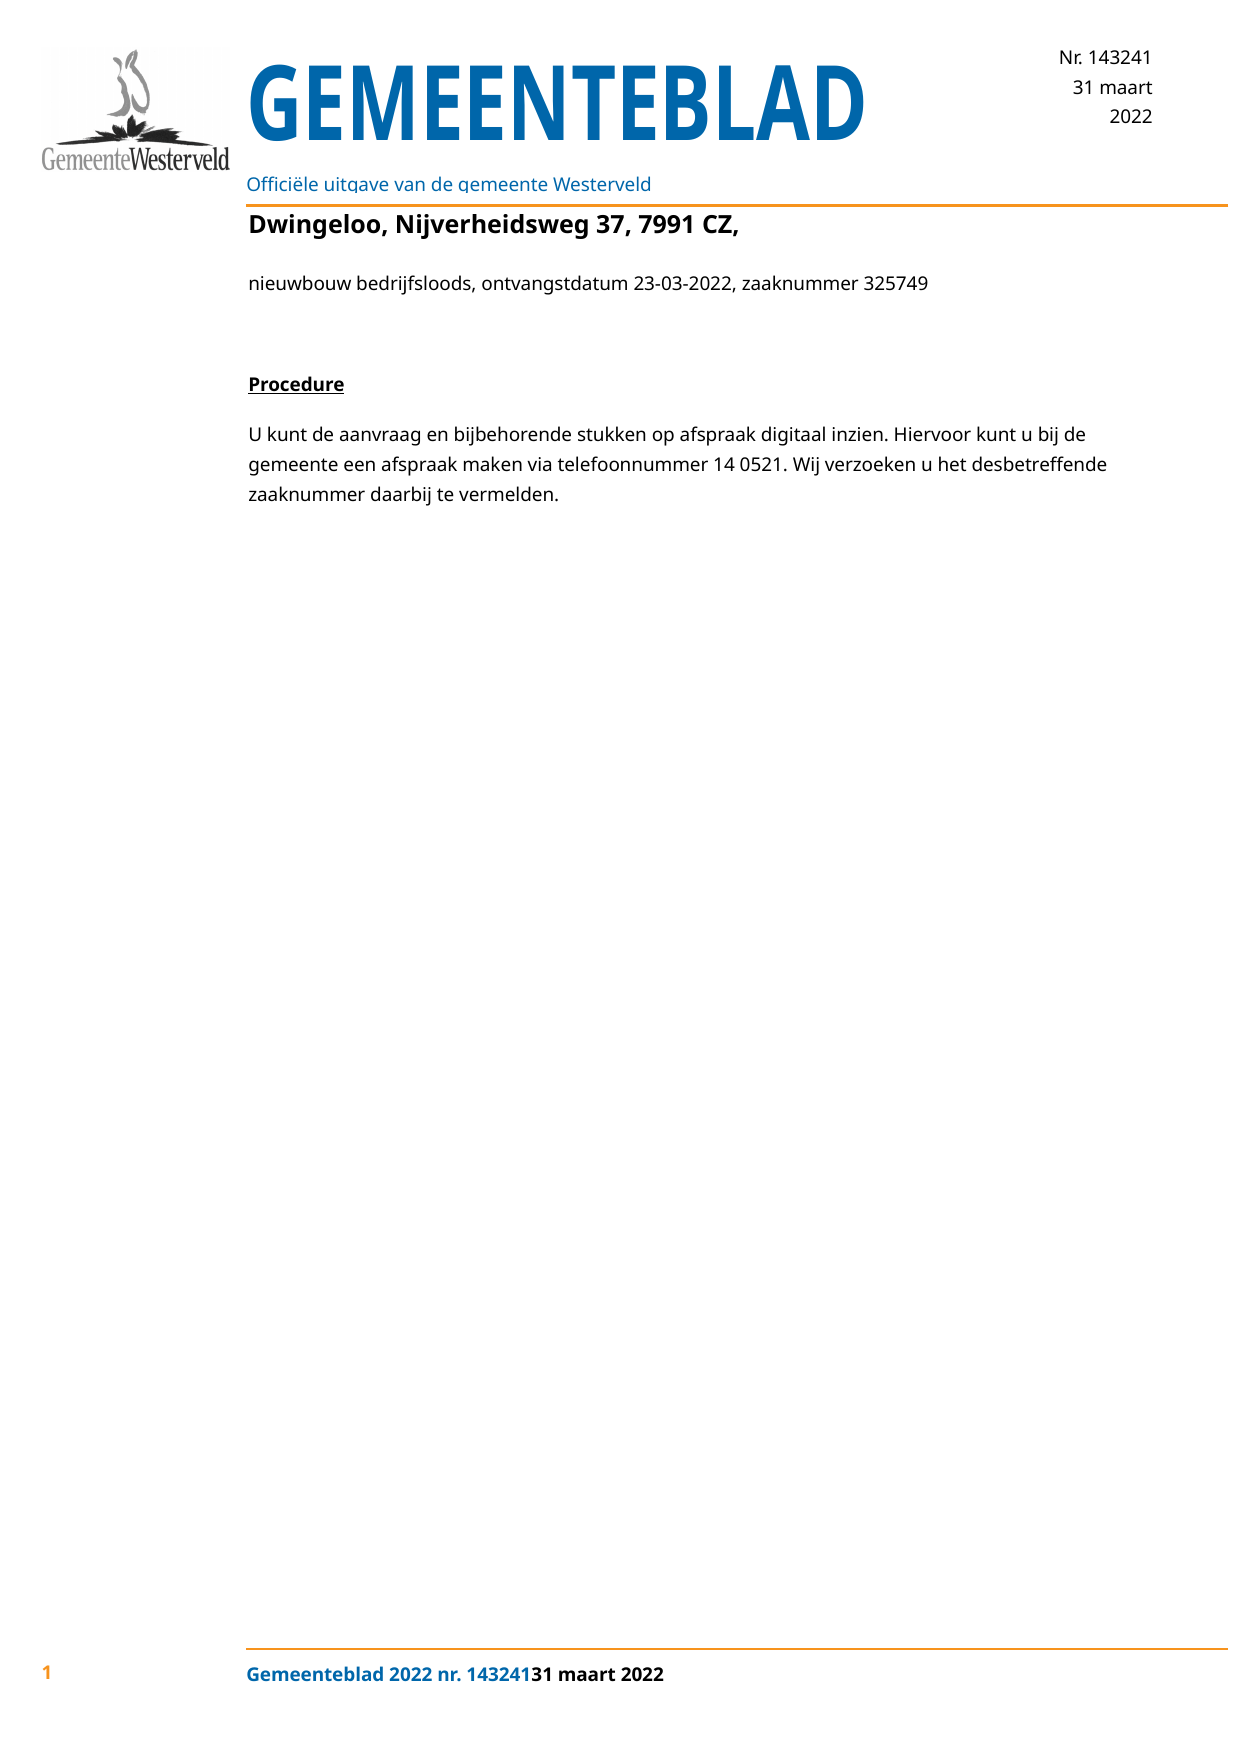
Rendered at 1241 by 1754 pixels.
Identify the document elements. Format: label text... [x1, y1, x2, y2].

picture [41, 47, 231, 172]
text Dwingeloo, Nijverheidsweg 37, 7991 CZ, [248, 207, 1152, 241]
text U kunt de aanvraag en bijbehorende stukken op afspraak digitaal inzien. Hiervoor kunt u bij de gemeente een afspraak maken via telefoonnummer 14 0521. Wij verzoeken u het desbetreffende zaaknummer daarbij te vermelden. [248, 422, 1152, 506]
text nieuwbouw bedrijfsloods, ontvangstdatum 23-03-2022, zaaknummer 325749 [248, 270, 1152, 296]
text Procedure [248, 371, 1152, 397]
